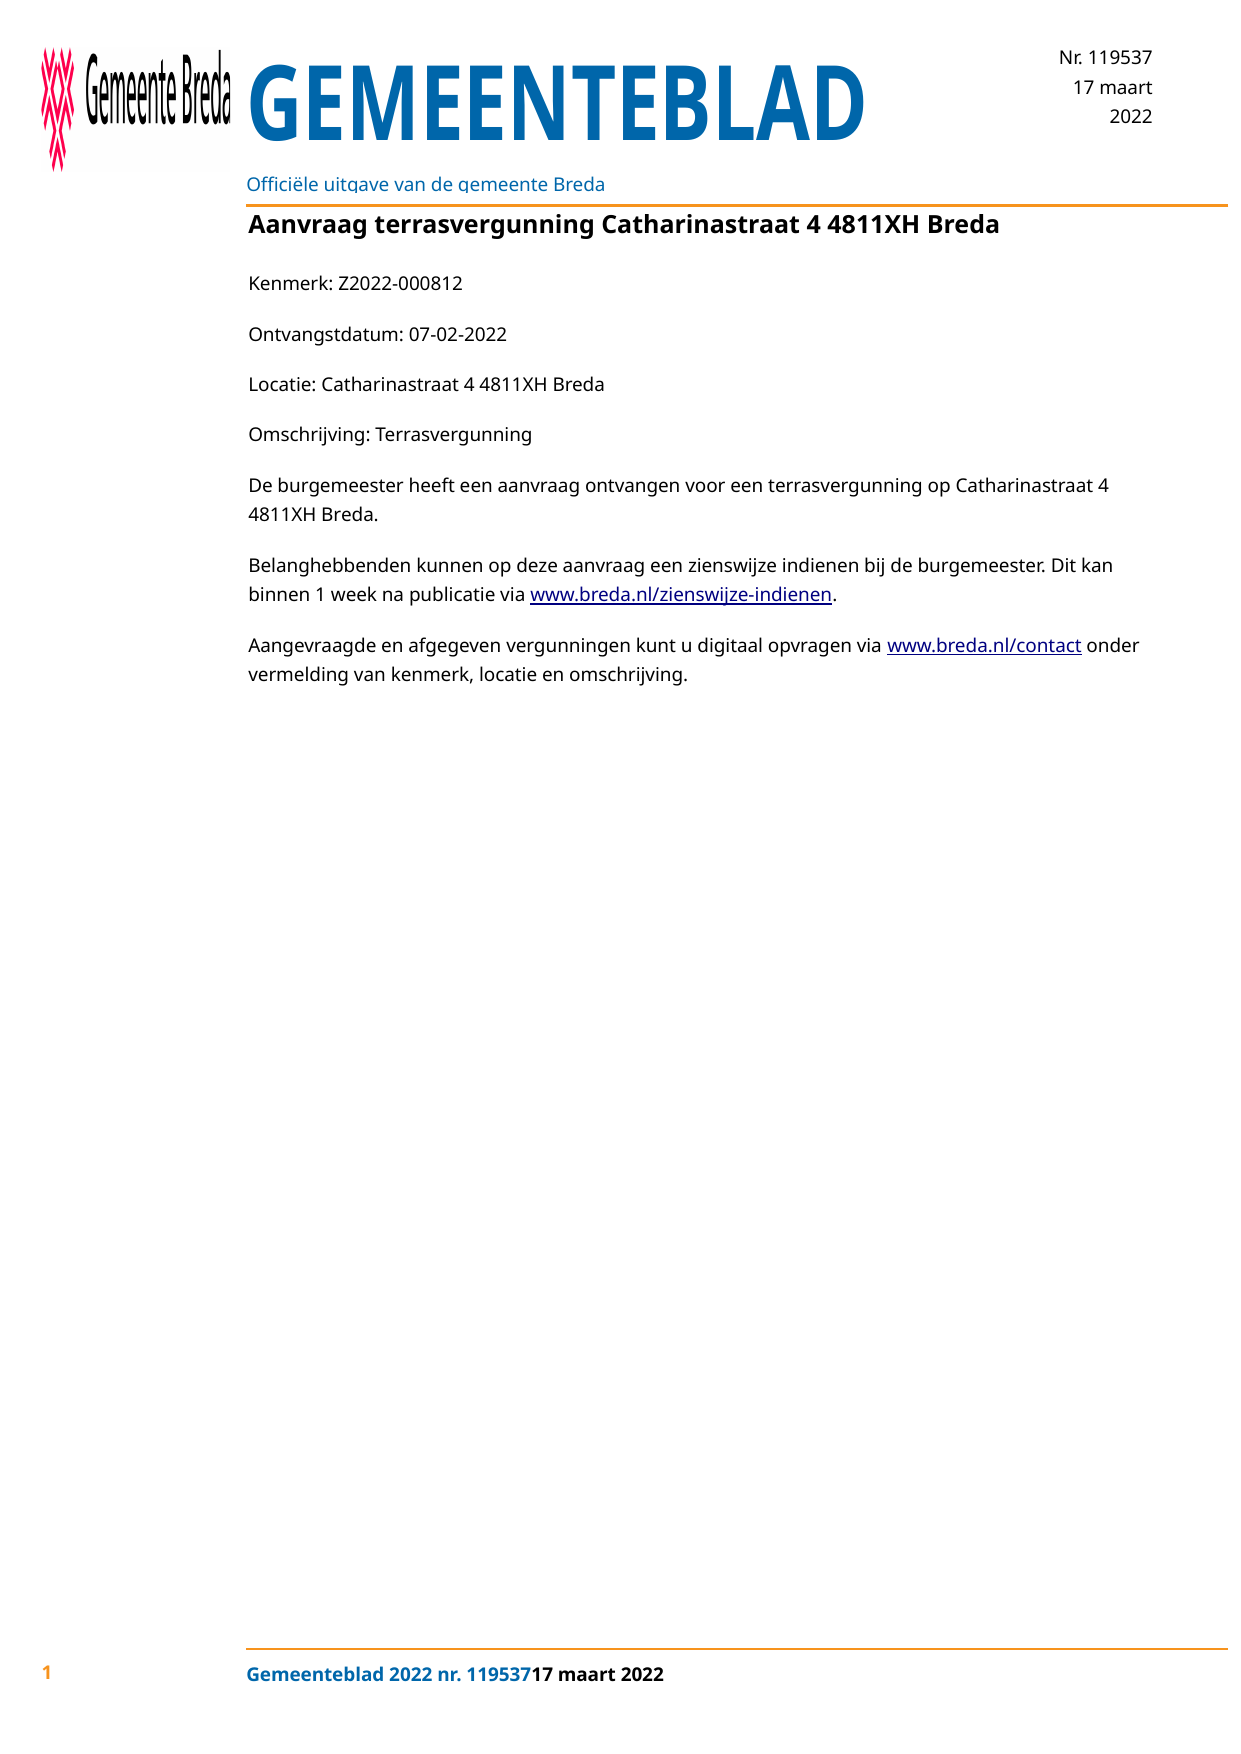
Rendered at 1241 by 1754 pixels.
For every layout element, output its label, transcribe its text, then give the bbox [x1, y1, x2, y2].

text Omschrijving: Terrasvergunning [248, 422, 1152, 447]
text De burgemeester heeft een aanvraag ontvangen voor een terrasvergunning op Catharinastraat 4 4811XH Breda. [248, 472, 1152, 527]
text Locatie: Catharinastraat 4 4811XH Breda [248, 371, 1152, 397]
text Kenmerk: Z2022-000812 [248, 270, 1152, 296]
text Aanvraag terrasvergunning Catharinastraat 4 4811XH Breda [248, 207, 1152, 241]
text Ontvangstdatum: 07-02-2022 [248, 321, 1152, 346]
text Belanghebbenden kunnen op deze aanvraag een zienswijze indienen bij de burgemeester. Dit kan binnen 1 week na publicatie via www.breda.nl/zienswijze-indienen. [248, 552, 1152, 607]
text Aangevraagde en afgegeven vergunningen kunt u digitaal opvragen via www.breda.nl/contact onder vermelding van kenmerk, locatie en omschrijving. [248, 632, 1152, 687]
picture [41, 47, 231, 172]
